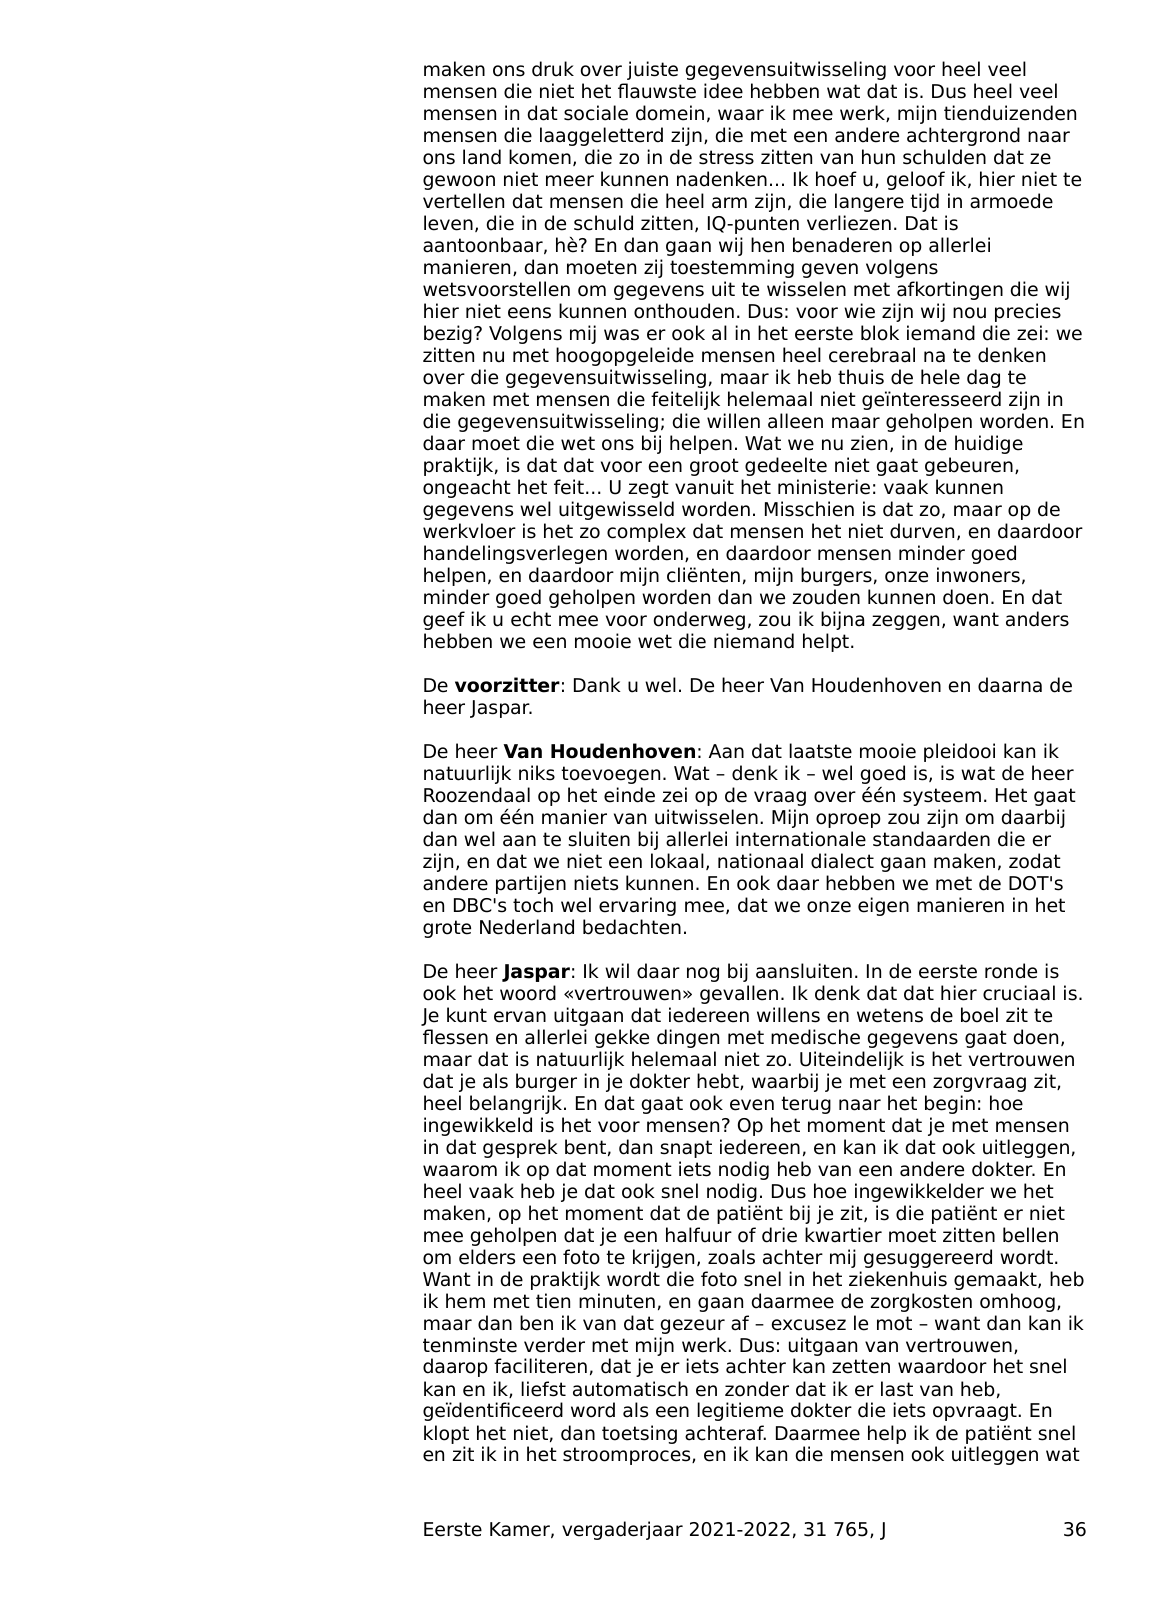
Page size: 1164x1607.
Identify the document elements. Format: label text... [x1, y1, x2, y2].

text De voorzitter: Dank u wel. De heer Van Houdenhoven en daarna de heer Jaspar. [422, 675, 1087, 719]
text maken ons druk over juiste gegevensuitwisseling voor heel veel mensen die niet het flauwste idee hebben wat dat is. Dus heel veel mensen in dat sociale domein, waar ik mee werk, mijn tienduizenden mensen die laaggeletterd zijn, die met een andere achtergrond naar ons land komen, die zo in de stress zitten van hun schulden dat ze gewoon niet meer kunnen nadenken... Ik hoef u, geloof ik, hier niet te vertellen dat mensen die heel arm zijn, die langere tijd in armoede leven, die in de schuld zitten, IQ-punten verliezen. Dat is aantoonbaar, hè? En dan gaan wij hen benaderen op allerlei manieren, dan moeten zij toestemming geven volgens wetsvoorstellen om gegevens uit te wisselen met afkortingen die wij hier niet eens kunnen onthouden. Dus: voor wie zijn wij nou precies bezig? Volgens mij was er ook al in het eerste blok iemand die zei: we zitten nu met hoogopgeleide mensen heel cerebraal na te denken over die gegevensuitwisseling, maar ik heb thuis de hele dag te maken met mensen die feitelijk helemaal niet geïnteresseerd zijn in die gegevensuitwisseling; die willen alleen maar geholpen worden. En daar moet die wet ons bij helpen. Wat we nu zien, in de huidige praktijk, is dat dat voor een groot gedeelte niet gaat gebeuren, ongeacht het feit... U zegt vanuit het ministerie: vaak kunnen gegevens wel uitgewisseld worden. Misschien is dat zo, maar op de werkvloer is het zo complex dat mensen het niet durven, en daardoor handelingsverlegen worden, en daardoor mensen minder goed helpen, en daardoor mijn cliënten, mijn burgers, onze inwoners, minder goed geholpen worden dan we zouden kunnen doen. En dat geef ik u echt mee voor onderweg, zou ik bijna zeggen, want anders hebben we een mooie wet die niemand helpt. [422, 59, 1087, 652]
text De heer Van Houdenhoven: Aan dat laatste mooie pleidooi kan ik natuurlijk niks toevoegen. Wat – denk ik – wel goed is, is wat de heer Roozendaal op het einde zei op de vraag over één systeem. Het gaat dan om één manier van uitwisselen. Mijn oproep zou zijn om daarbij dan wel aan te sluiten bij allerlei internationale standaarden die er zijn, en dat we niet een lokaal, nationaal dialect gaan maken, zodat andere partijen niets kunnen. En ook daar hebben we met de DOT's en DBC's toch wel ervaring mee, dat we onze eigen manieren in het grote Nederland bedachten. [422, 741, 1087, 939]
text De heer Jaspar: Ik wil daar nog bij aansluiten. In de eerste ronde is ook het woord «vertrouwen» gevallen. Ik denk dat dat hier cruciaal is. Je kunt ervan uitgaan dat iedereen willens en wetens de boel zit te flessen en allerlei gekke dingen met medische gegevens gaat doen, maar dat is natuurlijk helemaal niet zo. Uiteindelijk is het vertrouwen dat je als burger in je dokter hebt, waarbij je met een zorgvraag zit, heel belangrijk. En dat gaat ook even terug naar het begin: hoe ingewikkeld is het voor mensen? Op het moment dat je met mensen in dat gesprek bent, dan snapt iedereen, en kan ik dat ook uitleggen, waarom ik op dat moment iets nodig heb van een andere dokter. En heel vaak heb je dat ook snel nodig. Dus hoe ingewikkelder we het maken, op het moment dat de patiënt bij je zit, is die patiënt er niet mee geholpen dat je een halfuur of drie kwartier moet zitten bellen om elders een foto te krijgen, zoals achter mij gesuggereerd wordt. Want in de praktijk wordt die foto snel in het ziekenhuis gemaakt, heb ik hem met tien minuten, en gaan daarmee de zorgkosten omhoog, maar dan ben ik van dat gezeur af – excusez le mot – want dan kan ik tenminste verder met mijn werk. Dus: uitgaan van vertrouwen, daarop faciliteren, dat je er iets achter kan zetten waardoor het snel kan en ik, liefst automatisch en zonder dat ik er last van heb, geïdentificeerd word als een legitieme dokter die iets opvraagt. En klopt het niet, dan toetsing achteraf. Daarmee help ik de patiënt snel en zit ik in het stroomproces, en ik kan die mensen ook uitleggen wat [422, 961, 1087, 1466]
